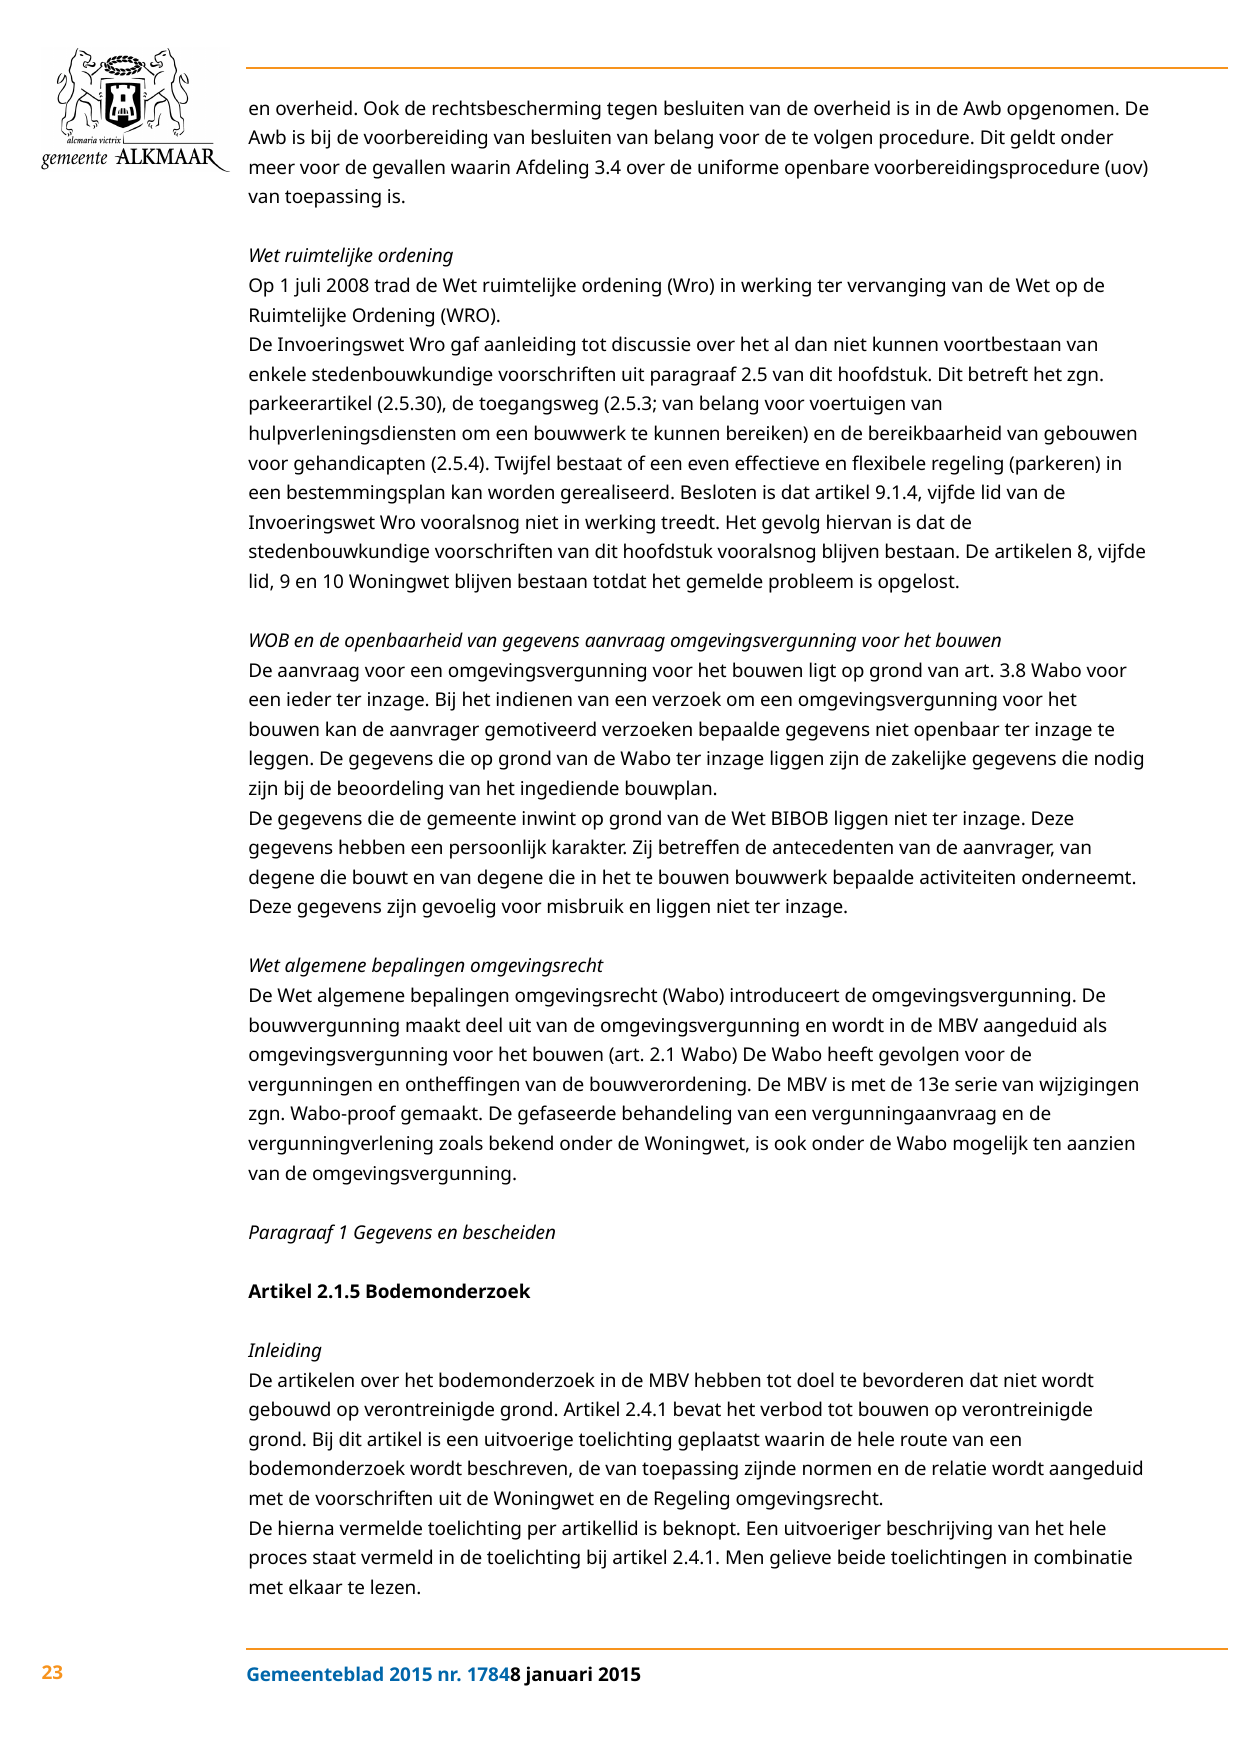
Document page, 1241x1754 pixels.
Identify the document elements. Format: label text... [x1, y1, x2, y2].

text Artikel 2.1.5 Bodemonderzoek [248, 1278, 1152, 1304]
text Paragraaf 1 Gegevens en bescheiden [248, 1219, 1152, 1245]
text WOB en de openbaarheid van gegevens aanvraag omgevingsvergunning voor het bouwen [248, 627, 1152, 653]
text en overheid. Ook de rechtsbescherming tegen besluiten van de overheid is in de Awb opgenomen. De Awb is bij de voorbereiding van besluiten van belang voor de te volgen procedure. Dit geldt onder meer voor de gevallen waarin Afdeling 3.4 over de uniforme openbare voorbereidingsprocedure (uov) van toepassing is. [248, 95, 1152, 209]
text De hierna vermelde toelichting per artikellid is beknopt. Een uitvoeriger beschrijving van het hele proces staat vermeld in de toelichting bij artikel 2.4.1. Men gelieve beide toelichtingen in combinatie met elkaar te lezen. [248, 1515, 1152, 1600]
text Op 1 juli 2008 trad de Wet ruimtelijke ordening (Wro) in werking ter vervanging van de Wet op de Ruimtelijke Ordening (WRO). [248, 272, 1152, 328]
text Wet algemene bepalingen omgevingsrecht [248, 953, 1152, 978]
text Wet ruimtelijke ordening [248, 243, 1152, 268]
text De aanvraag voor een omgevingsvergunning voor het bouwen ligt op grond van art. 3.8 Wabo voor een ieder ter inzage. Bij het indienen van een verzoek om een omgevingsvergunning voor het bouwen kan de aanvrager gemotiveerd verzoeken bepaalde gegevens niet openbaar ter inzage te leggen. De gegevens die op grond van de Wabo ter inzage liggen zijn de zakelijke gegevens die nodig zijn bij de beoordeling van het ingediende bouwplan. [248, 657, 1152, 801]
text De Wet algemene bepalingen omgevingsrecht (Wabo) introduceert de omgevingsvergunning. De bouwvergunning maakt deel uit van de omgevingsvergunning en wordt in de MBV aangeduid als omgevingsvergunning voor het bouwen (art. 2.1 Wabo) De Wabo heeft gevolgen voor de vergunningen en ontheffingen van de bouwverordening. De MBV is met de 13e serie van wijzigingen zgn. Wabo-proof gemaakt. De gefaseerde behandeling van een vergunningaanvraag en de vergunningverlening zoals bekend onder de Woningwet, is ook onder de Wabo mogelijk ten aanzien van de omgevingsvergunning. [248, 982, 1152, 1186]
text Inleiding [248, 1337, 1152, 1363]
text De Invoeringswet Wro gaf aanleiding tot discussie over het al dan niet kunnen voortbestaan van enkele stedenbouwkundige voorschriften uit paragraaf 2.5 van dit hoofdstuk. Dit betreft het zgn. parkeerartikel (2.5.30), de toegangsweg (2.5.3; van belang voor voertuigen van hulpverleningsdiensten om een bouwwerk te kunnen bereiken) en de bereikbaarheid van gebouwen voor gehandicapten (2.5.4). Twijfel bestaat of een even effectieve en flexibele regeling (parkeren) in een bestemmingsplan kan worden gerealiseerd. Besloten is dat artikel 9.1.4, vijfde lid van de Invoeringswet Wro vooralsnog niet in werking treedt. Het gevolg hiervan is dat de stedenbouwkundige voorschriften van dit hoofdstuk vooralsnog blijven bestaan. De artikelen 8, vijfde lid, 9 en 10 Woningwet blijven bestaan totdat het gemelde probleem is opgelost. [248, 331, 1152, 594]
text De artikelen over het bodemonderzoek in de MBV hebben tot doel te bevorderen dat niet wordt gebouwd op verontreinigde grond. Artikel 2.4.1 bevat het verbod tot bouwen op verontreinigde grond. Bij dit artikel is een uitvoerige toelichting geplaatst waarin de hele route van een bodemonderzoek wordt beschreven, de van toepassing zijnde normen en de relatie wordt aangeduid met de voorschriften uit de Woningwet en de Regeling omgevingsrecht. [248, 1367, 1152, 1511]
picture [41, 47, 231, 172]
text De gegevens die de gemeente inwint op grond van de Wet BIBOB liggen niet ter inzage. Deze gegevens hebben een persoonlijk karakter. Zij betreffen de antecedenten van de aanvrager, van degene die bouwt en van degene die in het te bouwen bouwwerk bepaalde activiteiten onderneemt. Deze gegevens zijn gevoelig voor misbruik en liggen niet ter inzage. [248, 805, 1152, 919]
